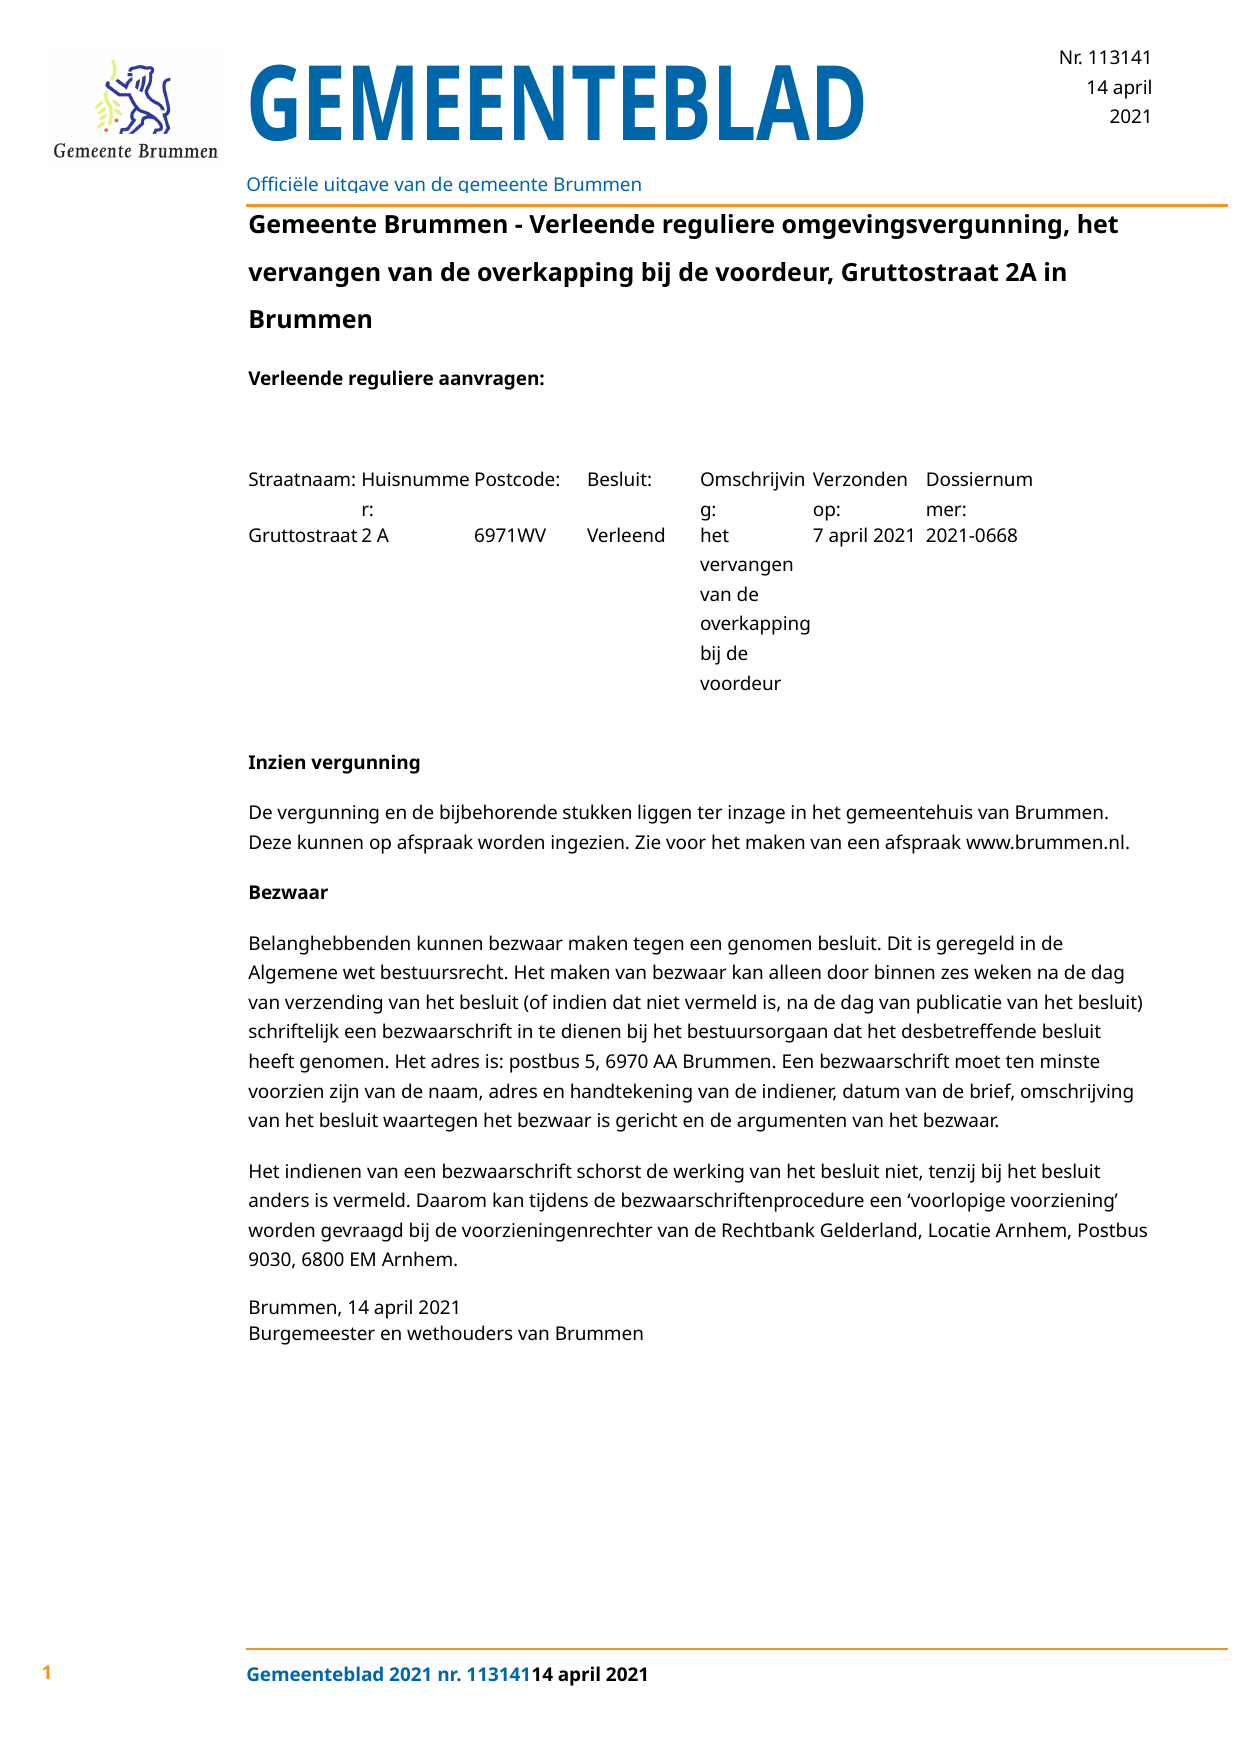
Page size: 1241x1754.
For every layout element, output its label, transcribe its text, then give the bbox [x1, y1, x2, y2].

table_cell Verleend [587, 522, 700, 695]
picture [41, 47, 231, 172]
text Inzien vergunning [248, 749, 1152, 775]
text Burgemeester en wethouders van Brummen [248, 1320, 1152, 1346]
text Verleende reguliere aanvragen: [248, 366, 1152, 391]
text De vergunning en de bijbehorende stukken liggen ter inzage in het gemeentehuis van Brummen. Deze kunnen op afspraak worden ingezien. Zie voor het maken van een afspraak www.brummen.nl. [248, 799, 1152, 855]
text Gemeente Brummen - Verleende reguliere omgevingsvergunning, het vervangen van de overkapping bij de voordeur, Gruttostraat 2A in Brummen [248, 207, 1152, 336]
table_header Dossiernummer: [926, 466, 1038, 522]
table_header Huisnummer: [361, 466, 474, 522]
text Het indienen van een bezwaarschrift schorst de werking van het besluit niet, tenzij bij het besluit anders is vermeld. Daarom kan tijdens de bezwaarschriftenprocedure een ‘voorlopige voorziening’ worden gevraagd bij de voorzieningenrechter van de Rechtbank Gelderland, Locatie Arnhem, Postbus 9030, 6800 EM Arnhem. [248, 1158, 1152, 1272]
table_cell het vervangen van de overkapping bij de voordeur [700, 522, 813, 695]
text Bezwaar [248, 879, 1152, 905]
table_header Omschrijving: [700, 466, 813, 522]
table_cell 7 april 2021 [813, 522, 926, 695]
table_header Straatnaam: [248, 466, 361, 522]
table_header [1039, 466, 1152, 522]
text Belanghebbenden kunnen bezwaar maken tegen een genomen besluit. Dit is geregeld in de Algemene wet bestuursrecht. Het maken van bezwaar kan alleen door binnen zes weken na de dag van verzending van het besluit (of indien dat niet vermeld is, na de dag van publicatie van het besluit) schriftelijk een bezwaarschrift in te dienen bij het bestuursorgaan dat het desbetreffende besluit heeft genomen. Het adres is: postbus 5, 6970 AA Brummen. Een bezwaarschrift moet ten minste voorzien zijn van de naam, adres en handtekening van de indiener, datum van de brief, omschrijving van het besluit waartegen het bezwaar is gericht en de argumenten van het bezwaar. [248, 930, 1152, 1133]
table_header Postcode: [474, 466, 587, 522]
table_header Besluit: [587, 466, 700, 522]
table_cell 6971WV [474, 522, 587, 695]
table_cell Gruttostraat [248, 522, 361, 695]
table_header Verzonden op: [813, 466, 926, 522]
text Brummen, 14 april 2021 [248, 1294, 1152, 1320]
table_cell [1039, 522, 1152, 695]
table_cell 2 A [361, 522, 474, 695]
table_cell 2021-0668 [926, 522, 1038, 695]
